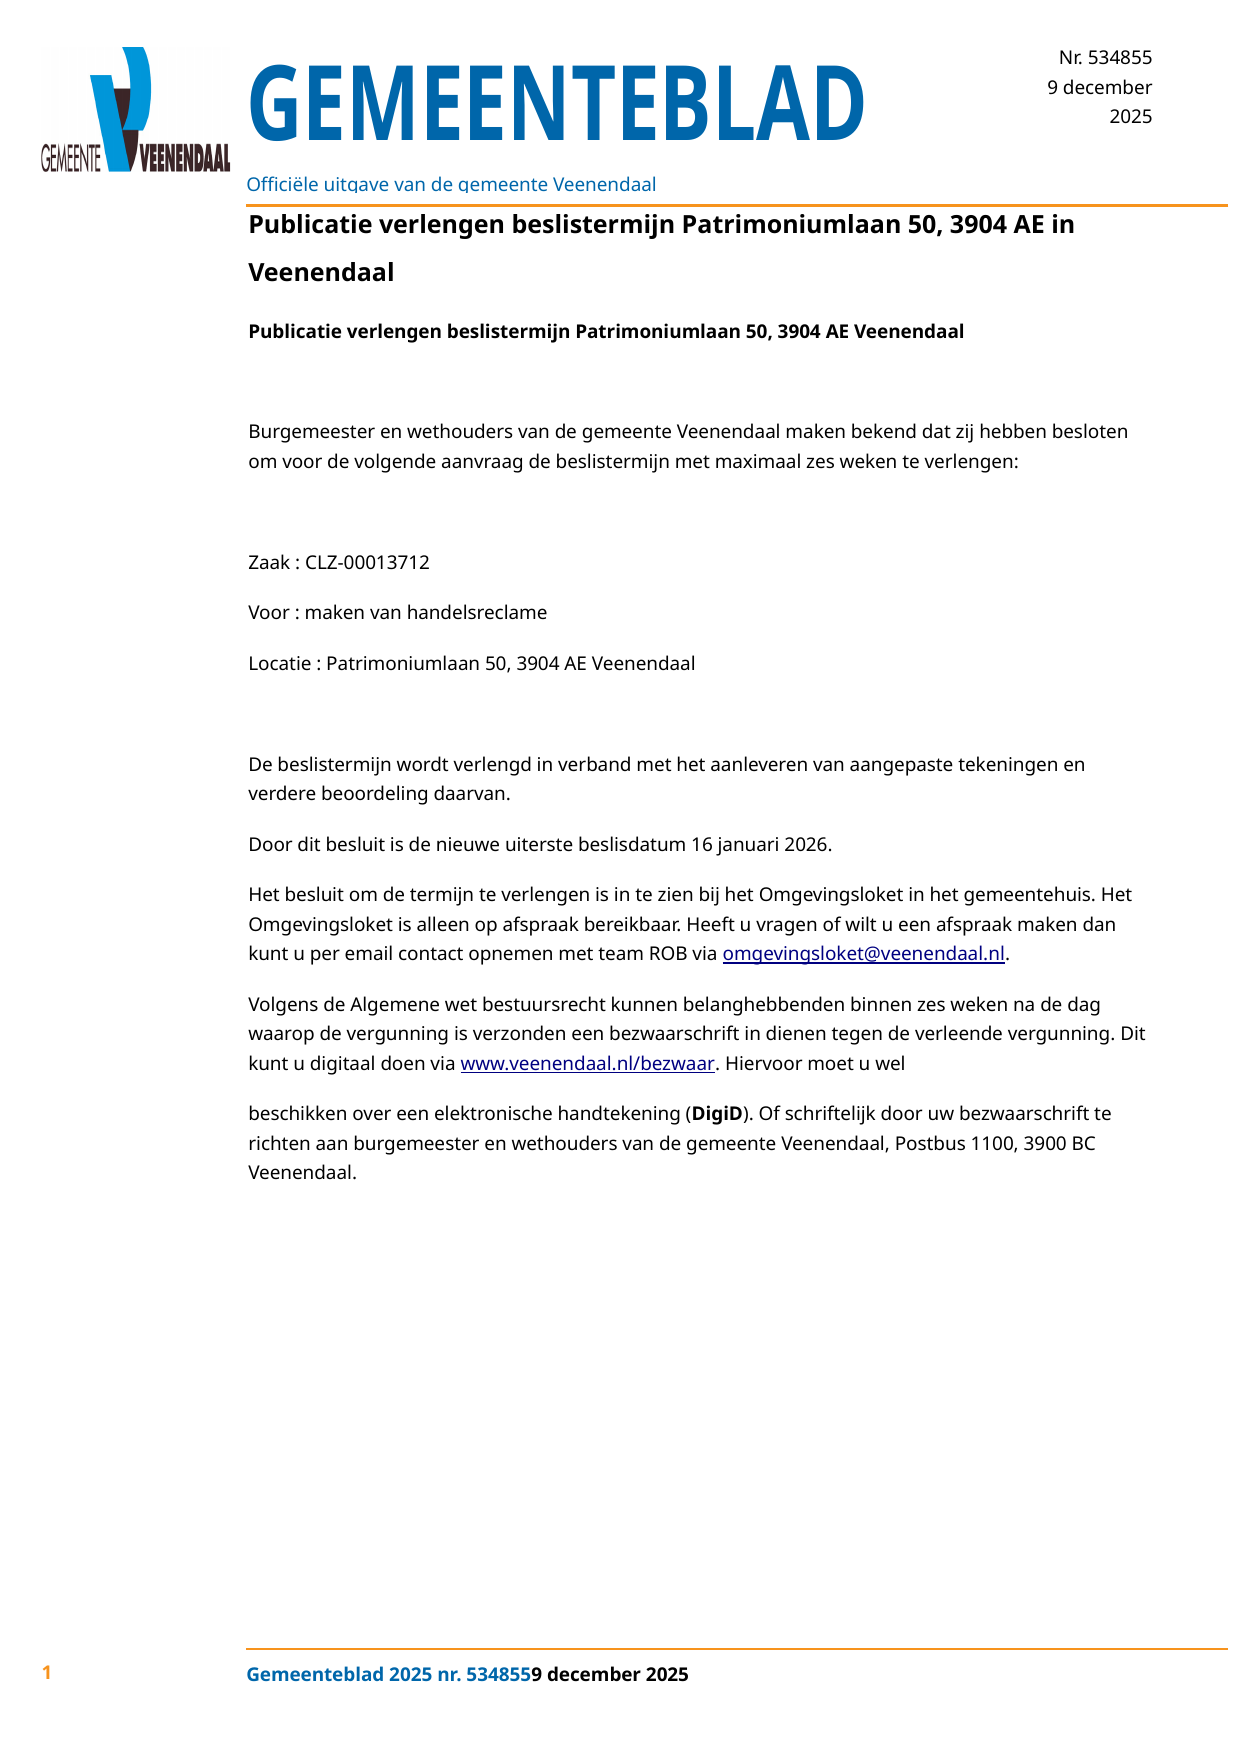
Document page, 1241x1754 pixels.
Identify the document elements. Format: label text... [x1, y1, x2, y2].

text Het besluit om de termijn te verlengen is in te zien bij het Omgevingsloket in het gemeentehuis. Het Omgevingsloket is alleen op afspraak bereikbaar. Heeft u vragen of wilt u een afspraak maken dan kunt u per email contact opnemen met team ROB via omgevingsloket@veenendaal.nl. [248, 881, 1152, 966]
text Zaak : CLZ-00013712 [248, 549, 1152, 575]
text De beslistermijn wordt verlengd in verband met het aanleveren van aangepaste tekeningen en verdere beoordeling daarvan. [248, 751, 1152, 806]
text Burgemeester en wethouders van de gemeente Veenendaal maken bekend dat zij hebben besloten om voor de volgende aanvraag de beslistermijn met maximaal zes weken te verlengen: [248, 419, 1152, 474]
text Door dit besluit is de nieuwe uiterste beslisdatum 16 januari 2026. [248, 831, 1152, 857]
text Locatie : Patrimoniumlaan 50, 3904 AE Veenendaal [248, 650, 1152, 676]
text Volgens de Algemene wet bestuursrecht kunnen belanghebbenden binnen zes weken na de dag waarop de vergunning is verzonden een bezwaarschrift in dienen tegen de verleende vergunning. Dit kunt u digitaal doen via www.veenendaal.nl/bezwaar. Hiervoor moet u wel [248, 991, 1152, 1076]
text Publicatie verlengen beslistermijn Patrimoniumlaan 50, 3904 AE in Veenendaal [248, 207, 1152, 288]
picture [123, 47, 231, 172]
text Voor : maken van handelsreclame [248, 599, 1152, 625]
picture [41, 47, 130, 172]
text beschikken over een elektronische handtekening (DigiD). Of schriftelijk door uw bezwaarschrift te richten aan burgemeester en wethouders van de gemeente Veenendaal, Postbus 1100, 3900 BC Veenendaal. [248, 1100, 1152, 1185]
text Publicatie verlengen beslistermijn Patrimoniumlaan 50, 3904 AE Veenendaal [248, 318, 1152, 344]
